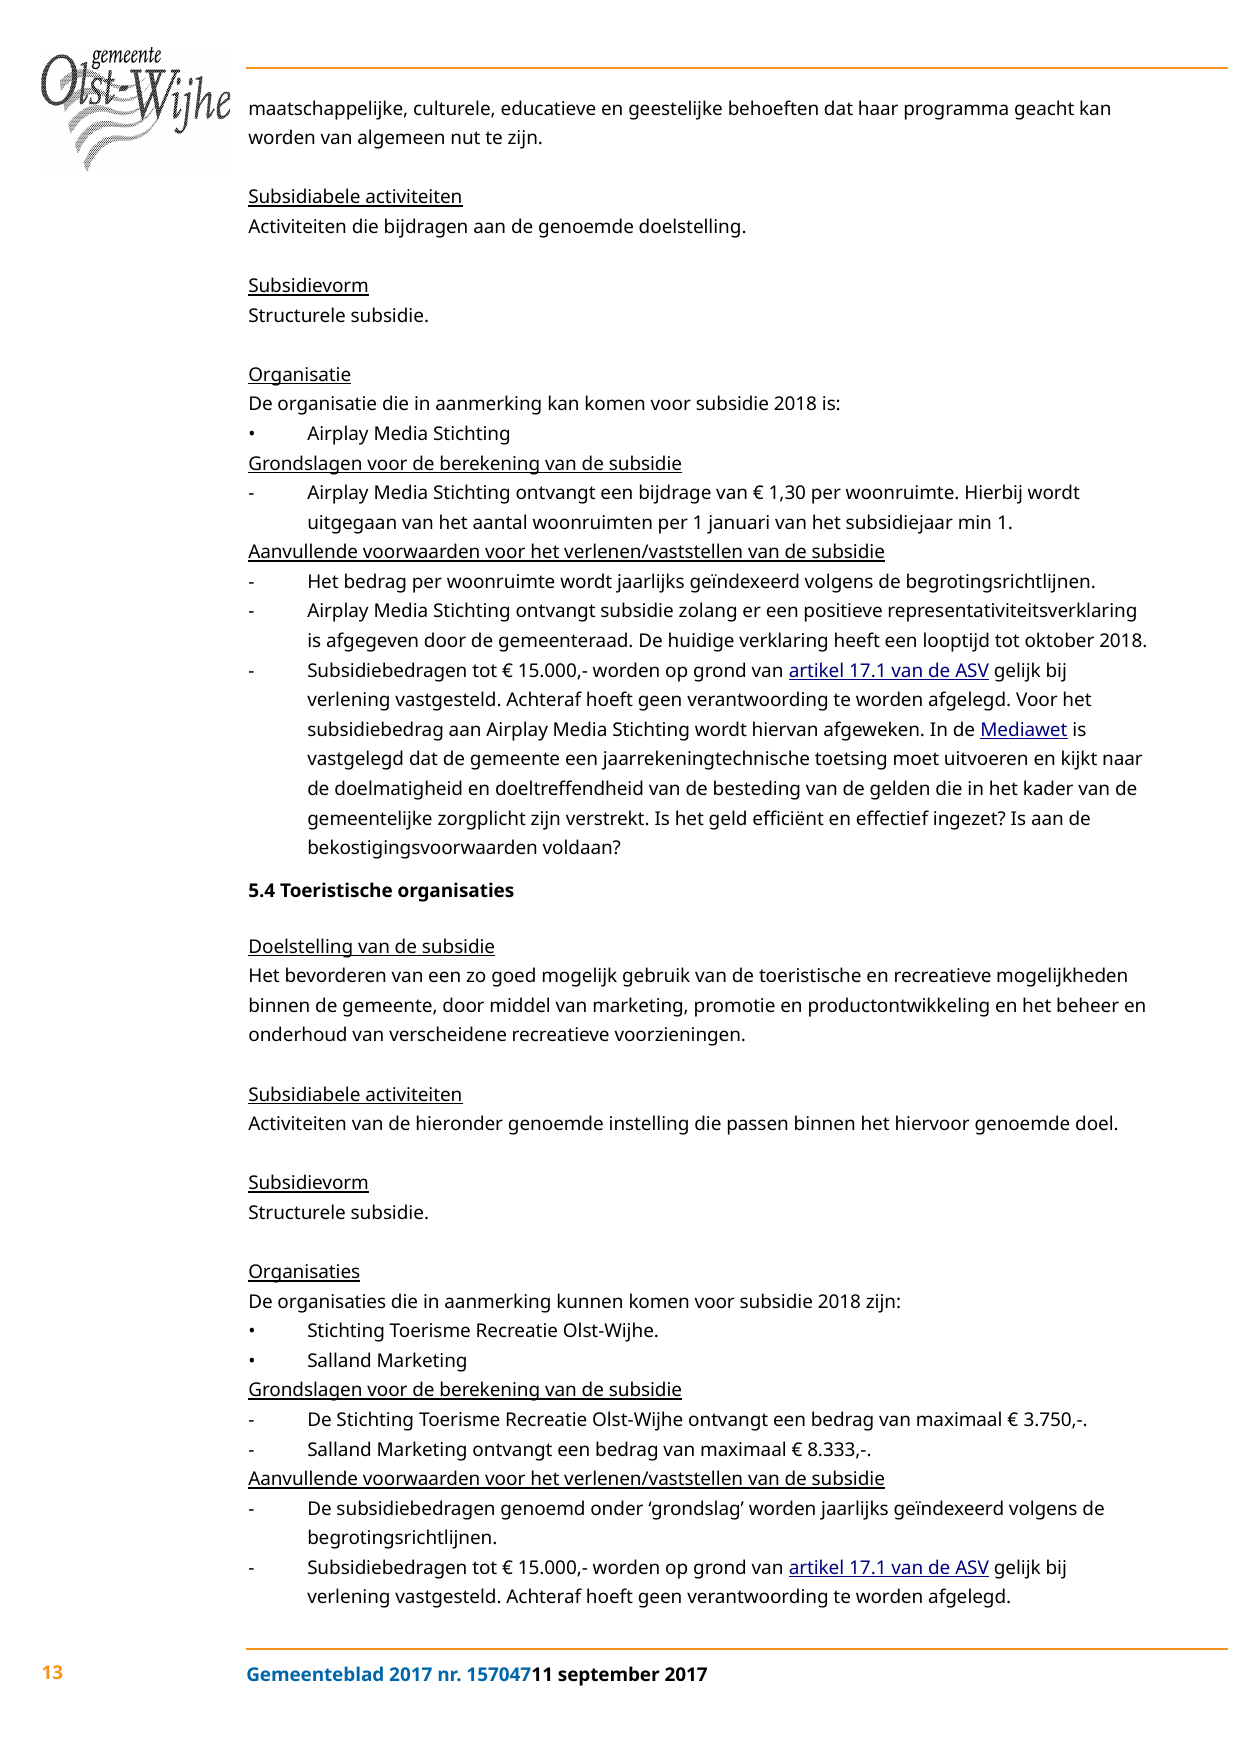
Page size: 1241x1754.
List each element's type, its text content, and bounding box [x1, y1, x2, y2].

text Subsidievorm [248, 272, 1152, 298]
text Het bevorderen van een zo goed mogelijk gebruik van de toeristische en recreatieve mogelijkheden binnen de gemeente, door middel van marketing, promotie en productontwikkeling en het beheer en onderhoud van verscheidene recreatieve voorzieningen. [248, 962, 1152, 1047]
text Aanvullende voorwaarden voor het verlenen/vaststellen van de subsidie [248, 1465, 1152, 1491]
text Structurele subsidie. [248, 1199, 1152, 1225]
list De Stichting Toerisme Recreatie Olst-Wijhe ontvangt een bedrag van maximaal € 3.750,-. [248, 1406, 1152, 1432]
text Subsidievorm [248, 1169, 1152, 1195]
text Doelstelling van de subsidie [248, 933, 1152, 958]
text 5.4 Toeristische organisaties [248, 877, 1152, 903]
text Grondslagen voor de berekening van de subsidie [248, 450, 1152, 476]
list De subsidiebedragen genoemd onder ‘grondslag’ worden jaarlijks geïndexeerd volgens de begrotingsrichtlijnen. [248, 1495, 1152, 1550]
text maatschappelijke, culturele, educatieve en geestelijke behoeften dat haar programma geacht kan worden van algemeen nut te zijn. [248, 95, 1152, 150]
list Stichting Toerisme Recreatie Olst-Wijhe. [248, 1317, 1152, 1343]
text Aanvullende voorwaarden voor het verlenen/vaststellen van de subsidie [248, 538, 1152, 564]
text Organisaties [248, 1258, 1152, 1284]
list Het bedrag per woonruimte wordt jaarlijks geïndexeerd volgens de begrotingsrichtlijnen. [248, 568, 1152, 594]
text Subsidiabele activiteiten [248, 183, 1152, 209]
list Subsidiebedragen tot € 15.000,- worden op grond van artikel 17.1 van de ASV gelijk bij verlening vastgesteld. Achteraf hoeft geen verantwoording te worden afgelegd. Voor het subsidiebedrag aan Airplay Media Stichting wordt hiervan afgeweken. In de Mediawet is vastgelegd dat de gemeente een jaarrekeningtechnische toetsing moet uitvoeren en kijkt naar de doelmatigheid en doeltreffendheid van de besteding van de gelden die in het kader van de gemeentelijke zorgplicht zijn verstrekt. Is het geld efficiënt en effectief ingezet? Is aan de bekostigingsvoorwaarden voldaan? [248, 657, 1152, 860]
list Salland Marketing [248, 1347, 1152, 1373]
text Activiteiten die bijdragen aan de genoemde doelstelling. [248, 213, 1152, 239]
text Organisatie [248, 361, 1152, 387]
list Airplay Media Stichting [248, 420, 1152, 446]
text Structurele subsidie. [248, 302, 1152, 328]
text De organisatie die in aanmerking kan komen voor subsidie 2018 is: [248, 391, 1152, 416]
text De organisaties die in aanmerking kunnen komen voor subsidie 2018 zijn: [248, 1288, 1152, 1313]
text Grondslagen voor de berekening van de subsidie [248, 1377, 1152, 1402]
text Activiteiten van de hieronder genoemde instelling die passen binnen het hiervoor genoemde doel. [248, 1110, 1152, 1136]
text Subsidiabele activiteiten [248, 1081, 1152, 1106]
list Subsidiebedragen tot € 15.000,- worden op grond van artikel 17.1 van de ASV gelijk bij verlening vastgesteld. Achteraf hoeft geen verantwoording te worden afgelegd. [248, 1554, 1152, 1609]
list Airplay Media Stichting ontvangt subsidie zolang er een positieve representativiteitsverklaring is afgegeven door de gemeenteraad. De huidige verklaring heeft een looptijd tot oktober 2018. [248, 598, 1152, 653]
list Airplay Media Stichting ontvangt een bijdrage van € 1,30 per woonruimte. Hierbij wordt uitgegaan van het aantal woonruimten per 1 januari van het subsidiejaar min 1. [248, 479, 1152, 535]
picture [41, 47, 231, 172]
list Salland Marketing ontvangt een bedrag van maximaal € 8.333,-. [248, 1436, 1152, 1461]
